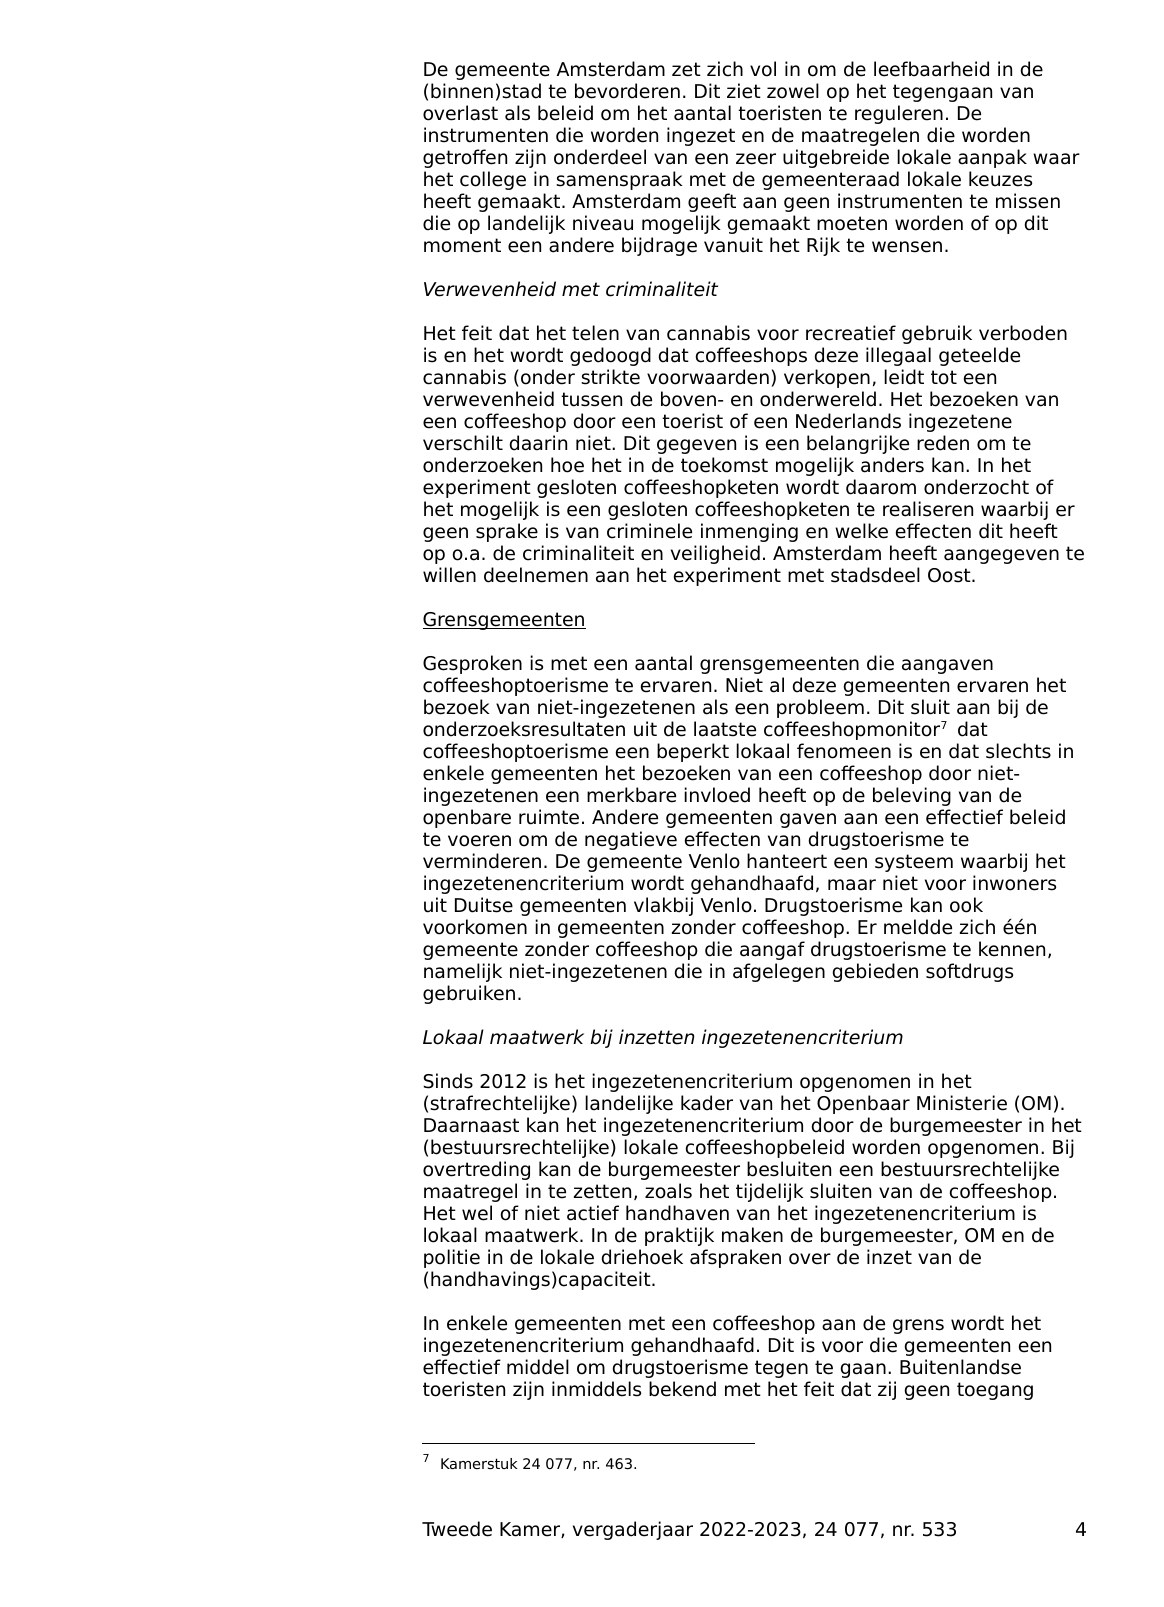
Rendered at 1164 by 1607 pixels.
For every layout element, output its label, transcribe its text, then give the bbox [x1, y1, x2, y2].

text Kamerstuk 24 077, nr. 463. [422, 1452, 1087, 1474]
text De gemeente Amsterdam zet zich vol in om de leefbaarheid in de (binnen)stad te bevorderen. Dit ziet zowel op het tegengaan van overlast als beleid om het aantal toeristen te reguleren. De instrumenten die worden ingezet en de maatregelen die worden getroffen zijn onderdeel van een zeer uitgebreide lokale aanpak waar het college in samenspraak met de gemeenteraad lokale keuzes heeft gemaakt. Amsterdam geeft aan geen instrumenten te missen die op landelijk niveau mogelijk gemaakt moeten worden of op dit moment een andere bijdrage vanuit het Rijk te wensen. [422, 59, 1087, 257]
text In enkele gemeenten met een coffeeshop aan de grens wordt het ingezetenencriterium gehandhaafd. Dit is voor die gemeenten een effectief middel om drugstoerisme tegen te gaan. Buitenlandse toeristen zijn inmiddels bekend met het feit dat zij geen toegang [422, 1313, 1087, 1401]
subtitle Lokaal maatwerk bij inzetten ingezetenencriterium [422, 1027, 1087, 1049]
subtitle Verwevenheid met criminaliteit [422, 279, 1087, 301]
subtitle Grensgemeenten [422, 609, 1087, 631]
text Het feit dat het telen van cannabis voor recreatief gebruik verboden is en het wordt gedoogd dat coffeeshops deze illegaal geteelde cannabis (onder strikte voorwaarden) verkopen, leidt tot een verwevenheid tussen de boven- en onderwereld. Het bezoeken van een coffeeshop door een toerist of een Nederlands ingezetene verschilt daarin niet. Dit gegeven is een belangrijke reden om te onderzoeken hoe het in de toekomst mogelijk anders kan. In het experiment gesloten coffeeshopketen wordt daarom onderzocht of het mogelijk is een gesloten coffeeshopketen te realiseren waarbij er geen sprake is van criminele inmenging en welke effecten dit heeft op o.a. de criminaliteit en veiligheid. Amsterdam heeft aangegeven te willen deelnemen aan het experiment met stadsdeel Oost. [422, 323, 1087, 587]
text Gesproken is met een aantal grensgemeenten die aangaven coffeeshoptoerisme te ervaren. Niet al deze gemeenten ervaren het bezoek van niet-ingezetenen als een probleem. Dit sluit aan bij de onderzoeksresultaten uit de laatste coffeeshopmonitor dat coffeeshoptoerisme een beperkt lokaal fenomeen is en dat slechts in enkele gemeenten het bezoeken van een coffeeshop door niet-ingezetenen een merkbare invloed heeft op de beleving van de openbare ruimte. Andere gemeenten gaven aan een effectief beleid te voeren om de negatieve effecten van drugstoerisme te verminderen. De gemeente Venlo hanteert een systeem waarbij het ingezetenencriterium wordt gehandhaafd, maar niet voor inwoners uit Duitse gemeenten vlakbij Venlo. Drugstoerisme kan ook voorkomen in gemeenten zonder coffeeshop. Er meldde zich één gemeente zonder coffeeshop die aangaf drugstoerisme te kennen, namelijk niet-ingezetenen die in afgelegen gebieden softdrugs gebruiken. [422, 653, 1087, 1005]
text Sinds 2012 is het ingezetenencriterium opgenomen in het (strafrechtelijke) landelijke kader van het Openbaar Ministerie (OM). Daarnaast kan het ingezetenencriterium door de burgemeester in het (bestuursrechtelijke) lokale coffeeshopbeleid worden opgenomen. Bij overtreding kan de burgemeester besluiten een bestuursrechtelijke maatregel in te zetten, zoals het tijdelijk sluiten van de coffeeshop. Het wel of niet actief handhaven van het ingezetenencriterium is lokaal maatwerk. In de praktijk maken de burgemeester, OM en de politie in de lokale driehoek afspraken over de inzet van de (handhavings)capaciteit. [422, 1071, 1087, 1291]
